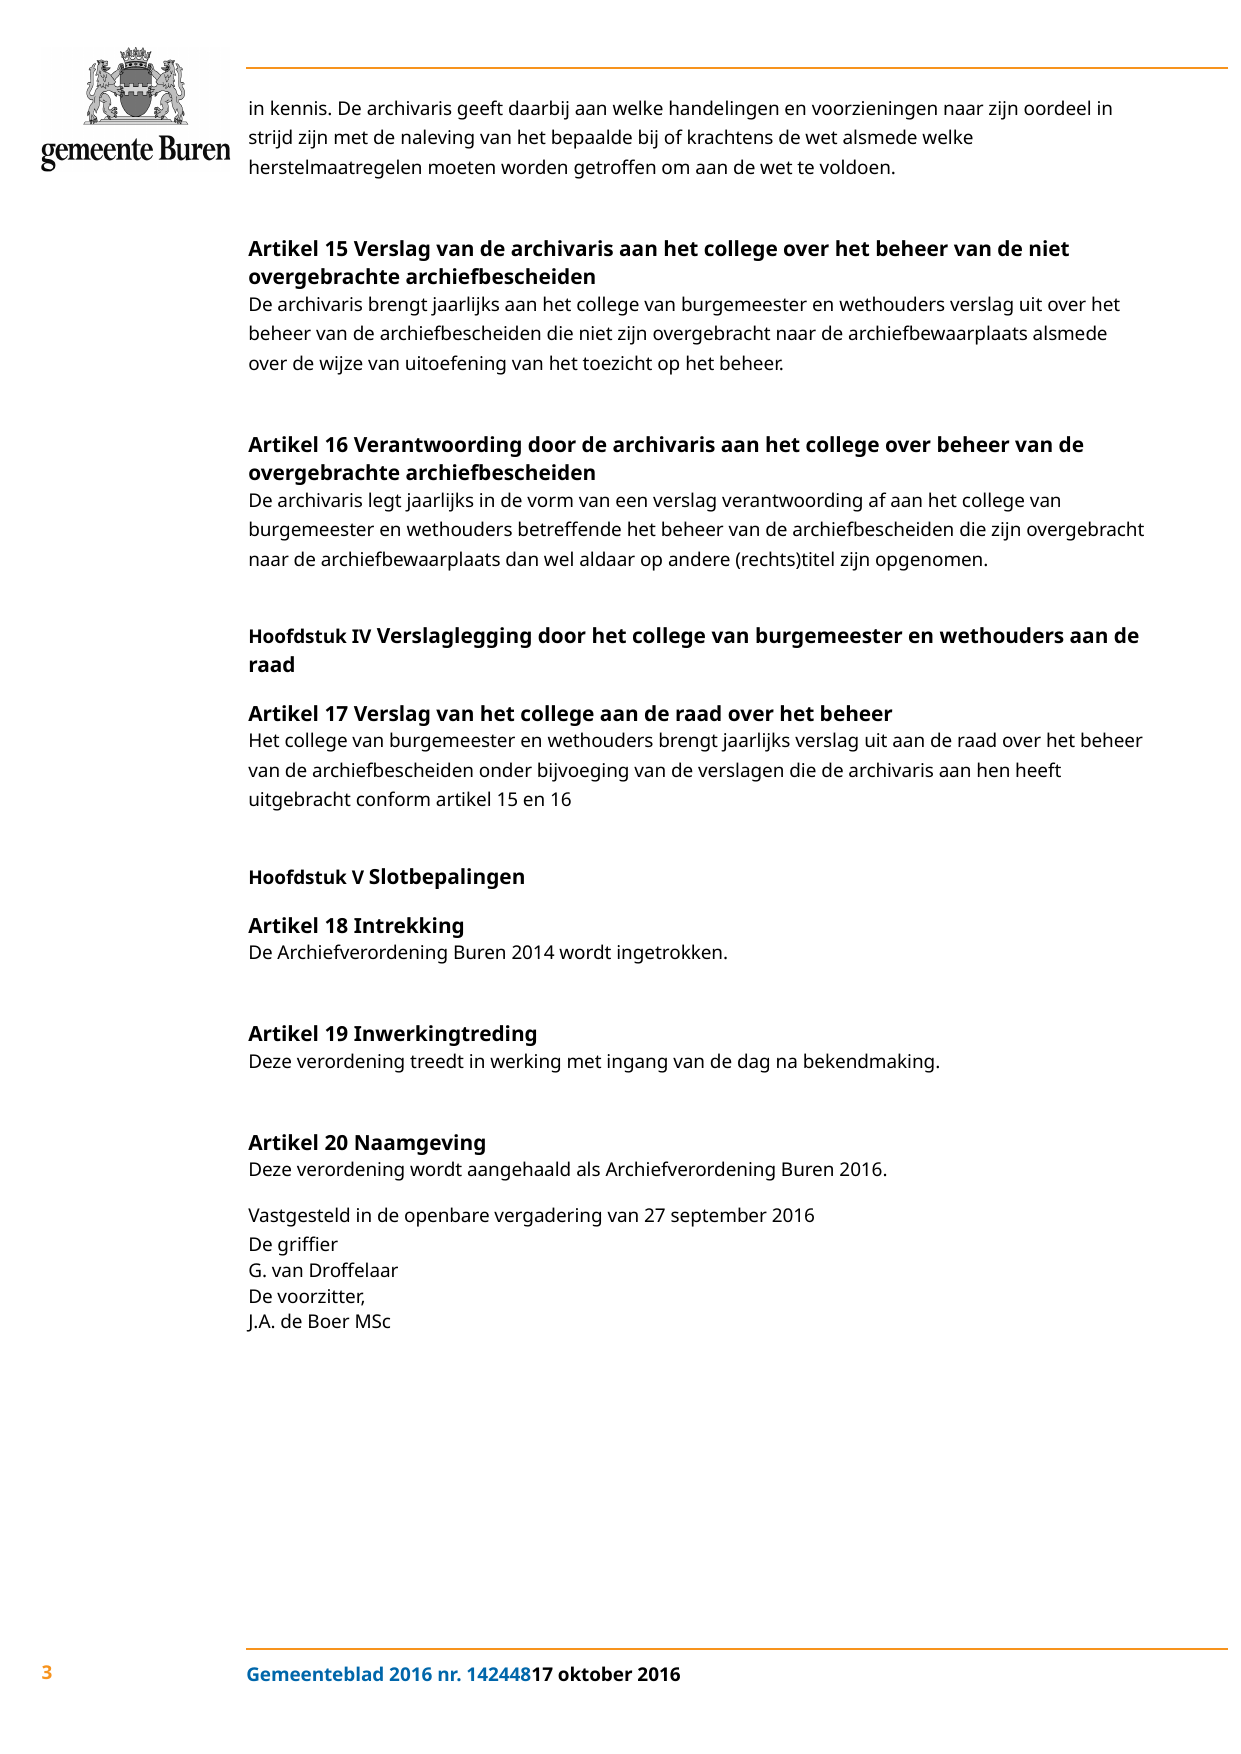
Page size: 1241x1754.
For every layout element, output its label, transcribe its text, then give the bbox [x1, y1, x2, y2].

text Hoofdstuk IV Verslaglegging door het college van burgemeester en wethouders aan de raad [248, 621, 1152, 678]
text Artikel 16 Verantwoording door de archivaris aan het college over beheer van de overgebrachte archiefbescheiden [248, 430, 1152, 487]
picture [41, 47, 231, 172]
text Artikel 18 Intrekking [248, 911, 1152, 939]
text Deze verordening wordt aangehaald als Archiefverordening Buren 2016. [248, 1156, 1152, 1182]
text De archivaris brengt jaarlijks aan het college van burgemeester en wethouders verslag uit over het beheer van de archiefbescheiden die niet zijn overgebracht naar de archiefbewaarplaats alsmede over de wijze van uitoefening van het toezicht op het beheer. [248, 291, 1152, 376]
text Deze verordening treedt in werking met ingang van de dag na bekendmaking. [248, 1048, 1152, 1074]
text Artikel 17 Verslag van het college aan de raad over het beheer [248, 699, 1152, 727]
text Artikel 15 Verslag van de archivaris aan het college over het beheer van de niet overgebrachte archiefbescheiden [248, 234, 1152, 291]
text De griffier [248, 1232, 1152, 1257]
text Vastgesteld in de openbare vergadering van 27 september 2016 [248, 1202, 1152, 1228]
text J.A. de Boer MSc [248, 1309, 1152, 1334]
text De Archiefverordening Buren 2014 wordt ingetrokken. [248, 939, 1152, 965]
text De voorzitter, [248, 1283, 1152, 1309]
text G. van Droffelaar [248, 1257, 1152, 1283]
text Hoofdstuk V Slotbepalingen [248, 862, 1152, 890]
text in kennis. De archivaris geeft daarbij aan welke handelingen en voorzieningen naar zijn oordeel in strijd zijn met de naleving van het bepaalde bij of krachtens de wet alsmede welke herstelmaatregelen moeten worden getroffen om aan de wet te voldoen. [248, 95, 1152, 180]
text Het college van burgemeester en wethouders brengt jaarlijks verslag uit aan de raad over het beheer van de archiefbescheiden onder bijvoeging van de verslagen die de archivaris aan hen heeft uitgebracht conform artikel 15 en 16 [248, 727, 1152, 812]
text Artikel 20 Naamgeving [248, 1128, 1152, 1156]
text Artikel 19 Inwerkingtreding [248, 1019, 1152, 1048]
text De archivaris legt jaarlijks in de vorm van een verslag verantwoording af aan het college van burgemeester en wethouders betreffende het beheer van de archiefbescheiden die zijn overgebracht naar de archiefbewaarplaats dan wel aldaar op andere (rechts)titel zijn opgenomen. [248, 487, 1152, 572]
